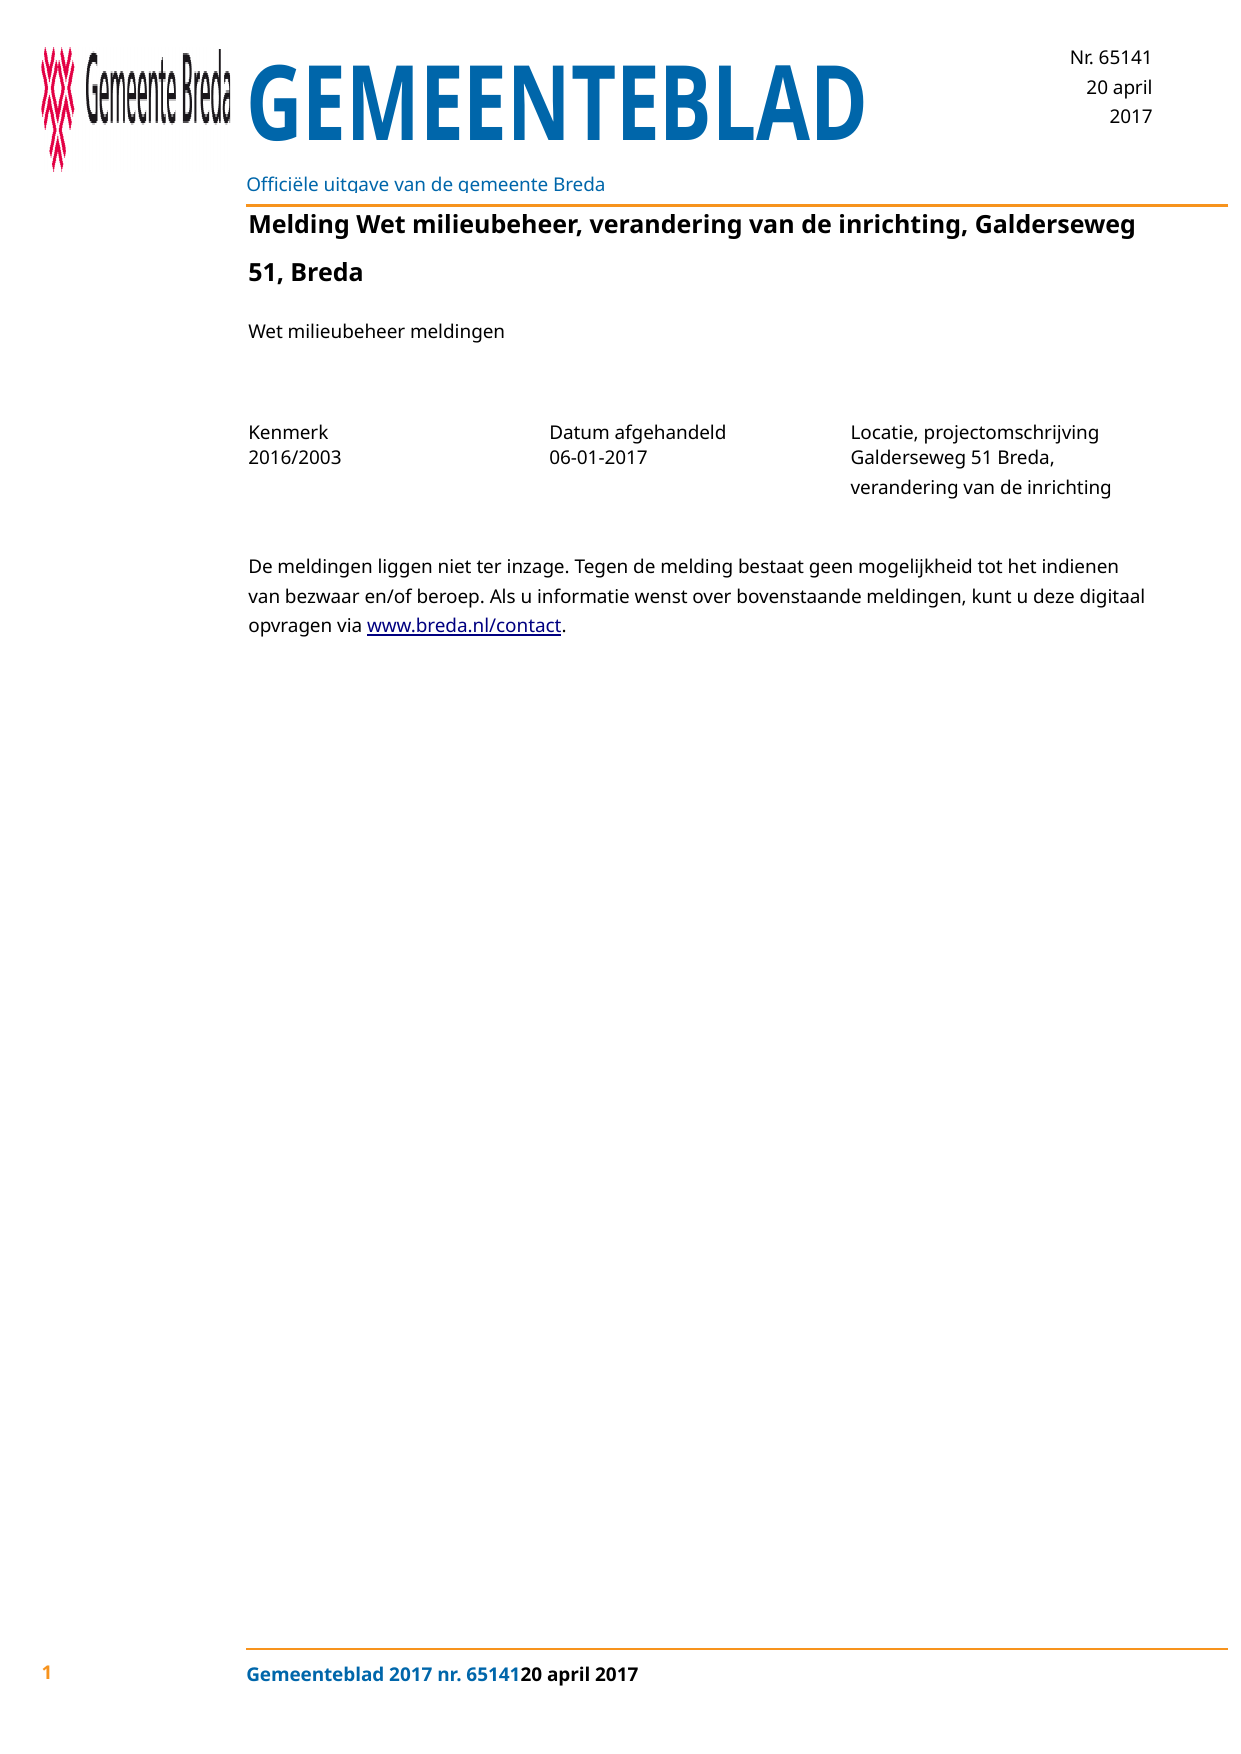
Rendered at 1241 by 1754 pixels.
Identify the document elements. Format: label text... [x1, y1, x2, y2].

picture [41, 47, 231, 172]
table_header Locatie, projectomschrijving [850, 419, 1152, 444]
table_header Datum afgehandeld [549, 419, 850, 444]
text Melding Wet milieubeheer, verandering van de inrichting, Galderseweg 51, Breda [248, 207, 1152, 288]
table_header Kenmerk [248, 419, 549, 444]
table_cell 2016/2003 [248, 445, 549, 500]
text De meldingen liggen niet ter inzage. Tegen de melding bestaat geen mogelijkheid tot het indienen van bezwaar en/of beroep. Als u informatie wenst over bovenstaande meldingen, kunt u deze digitaal opvragen via www.breda.nl/contact. [248, 553, 1152, 638]
table_cell 06-01-2017 [549, 445, 850, 500]
table_cell Galderseweg 51 Breda, verandering van de inrichting [850, 445, 1152, 500]
text Wet milieubeheer meldingen [248, 318, 1152, 344]
